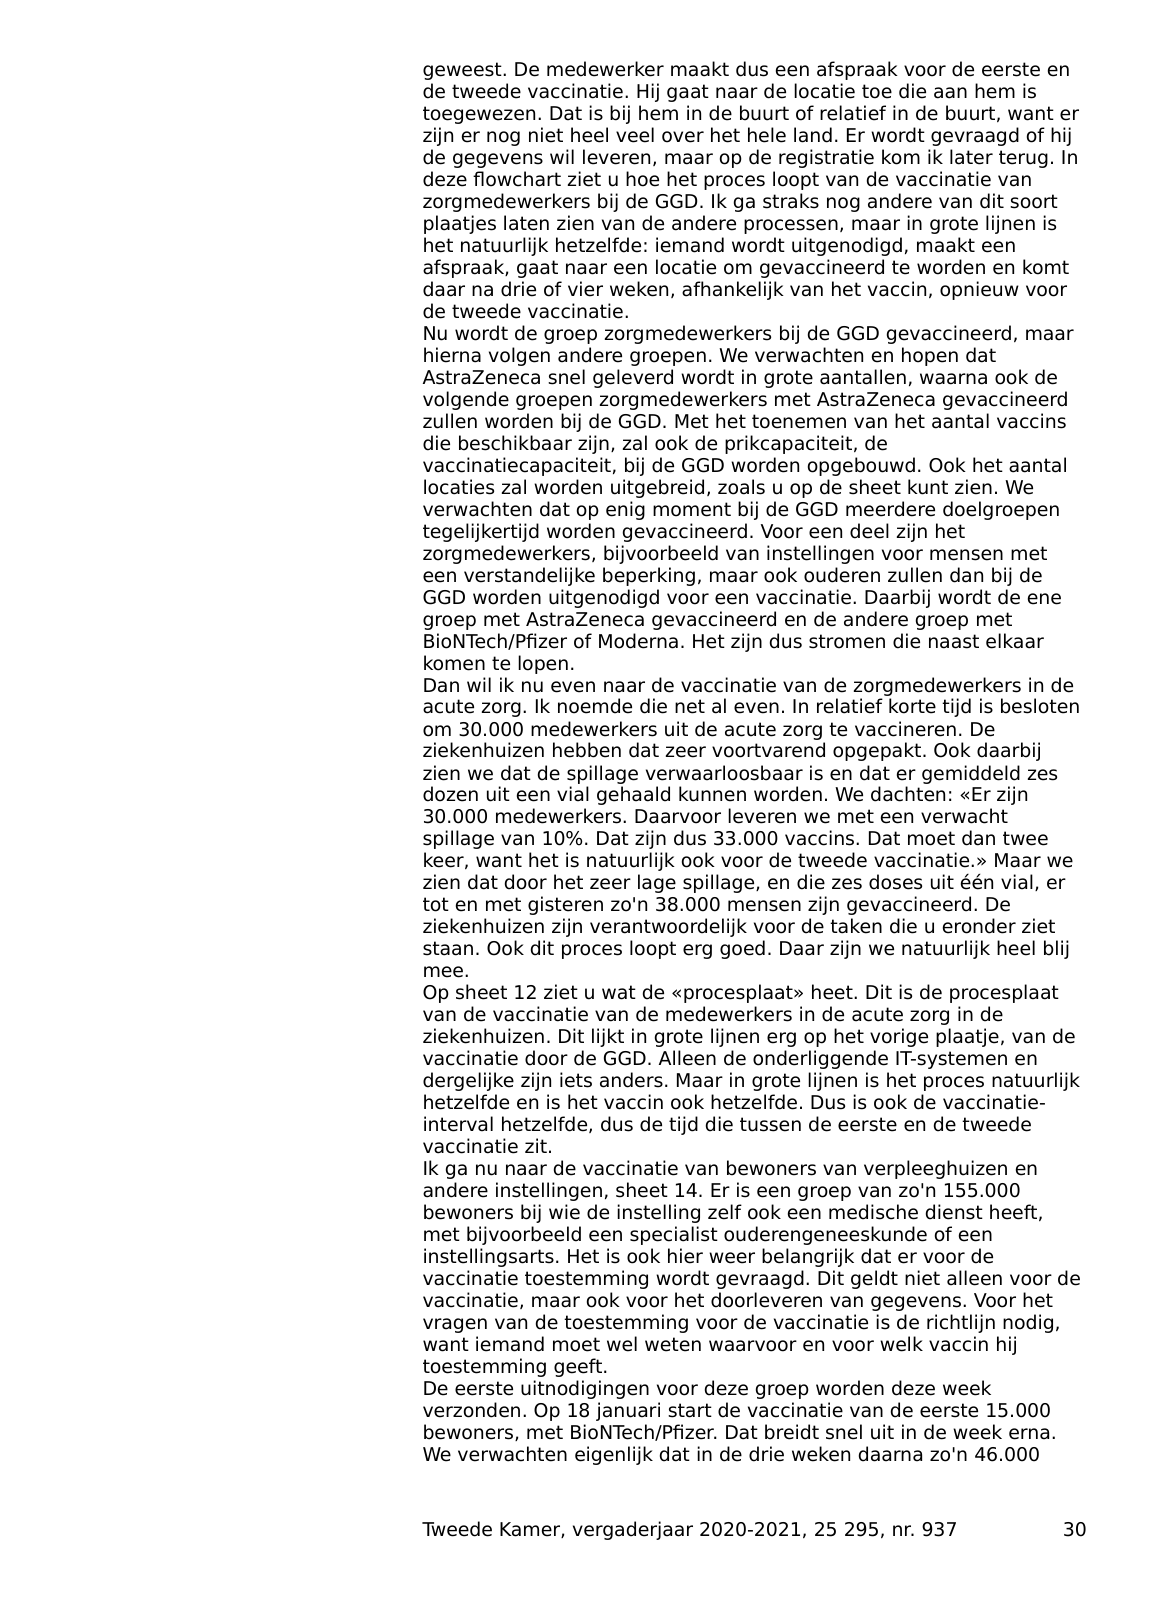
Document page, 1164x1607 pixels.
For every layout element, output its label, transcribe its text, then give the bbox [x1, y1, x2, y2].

text geweest. De medewerker maakt dus een afspraak voor de eerste en de tweede vaccinatie. Hij gaat naar de locatie toe die aan hem is toegewezen. Dat is bij hem in de buurt of relatief in de buurt, want er zijn er nog niet heel veel over het hele land. Er wordt gevraagd of hij de gegevens wil leveren, maar op de registratie kom ik later terug. In deze flowchart ziet u hoe het proces loopt van de vaccinatie van zorgmedewerkers bij de GGD. Ik ga straks nog andere van dit soort plaatjes laten zien van de andere processen, maar in grote lijnen is het natuurlijk hetzelfde: iemand wordt uitgenodigd, maakt een afspraak, gaat naar een locatie om gevaccineerd te worden en komt daar na drie of vier weken, afhankelijk van het vaccin, opnieuw voor de tweede vaccinatie. [422, 59, 1087, 323]
text Dan wil ik nu even naar de vaccinatie van de zorgmedewerkers in de acute zorg. Ik noemde die net al even. In relatief korte tijd is besloten om 30.000 medewerkers uit de acute zorg te vaccineren. De ziekenhuizen hebben dat zeer voortvarend opgepakt. Ook daarbij zien we dat de spillage verwaarloosbaar is en dat er gemiddeld zes dozen uit een vial gehaald kunnen worden. We dachten: «Er zijn 30.000 medewerkers. Daarvoor leveren we met een verwacht spillage van 10%. Dat zijn dus 33.000 vaccins. Dat moet dan twee keer, want het is natuurlijk ook voor de tweede vaccinatie.» Maar we zien dat door het zeer lage spillage, en die zes doses uit één vial, er tot en met gisteren zo'n 38.000 mensen zijn gevaccineerd. De ziekenhuizen zijn verantwoordelijk voor de taken die u eronder ziet staan. Ook dit proces loopt erg goed. Daar zijn we natuurlijk heel blij mee. [422, 674, 1087, 982]
text Ik ga nu naar de vaccinatie van bewoners van verpleeghuizen en andere instellingen, sheet 14. Er is een groep van zo'n 155.000 bewoners bij wie de instelling zelf ook een medische dienst heeft, met bijvoorbeeld een specialist ouderengeneeskunde of een instellingsarts. Het is ook hier weer belangrijk dat er voor de vaccinatie toestemming wordt gevraagd. Dit geldt niet alleen voor de vaccinatie, maar ook voor het doorleveren van gegevens. Voor het vragen van de toestemming voor de vaccinatie is de richtlijn nodig, want iemand moet wel weten waarvoor en voor welk vaccin hij toestemming geeft. [422, 1158, 1087, 1378]
text Nu wordt de groep zorgmedewerkers bij de GGD gevaccineerd, maar hierna volgen andere groepen. We verwachten en hopen dat AstraZeneca snel geleverd wordt in grote aantallen, waarna ook de volgende groepen zorgmedewerkers met AstraZeneca gevaccineerd zullen worden bij de GGD. Met het toenemen van het aantal vaccins die beschikbaar zijn, zal ook de prikcapaciteit, de vaccinatiecapaciteit, bij de GGD worden opgebouwd. Ook het aantal locaties zal worden uitgebreid, zoals u op de sheet kunt zien. We verwachten dat op enig moment bij de GGD meerdere doelgroepen tegelijkertijd worden gevaccineerd. Voor een deel zijn het zorgmedewerkers, bijvoorbeeld van instellingen voor mensen met een verstandelijke beperking, maar ook ouderen zullen dan bij de GGD worden uitgenodigd voor een vaccinatie. Daarbij wordt de ene groep met AstraZeneca gevaccineerd en de andere groep met BioNTech/Pfizer of Moderna. Het zijn dus stromen die naast elkaar komen te lopen. [422, 323, 1087, 674]
text De eerste uitnodigingen voor deze groep worden deze week verzonden. Op 18 januari start de vaccinatie van de eerste 15.000 bewoners, met BioNTech/Pfizer. Dat breidt snel uit in de week erna. We verwachten eigenlijk dat in de drie weken daarna zo'n 46.000 [422, 1378, 1087, 1466]
text Op sheet 12 ziet u wat de «procesplaat» heet. Dit is de procesplaat van de vaccinatie van de medewerkers in de acute zorg in de ziekenhuizen. Dit lijkt in grote lijnen erg op het vorige plaatje, van de vaccinatie door de GGD. Alleen de onderliggende IT-systemen en dergelijke zijn iets anders. Maar in grote lijnen is het proces natuurlijk hetzelfde en is het vaccin ook hetzelfde. Dus is ook de vaccinatie-interval hetzelfde, dus de tijd die tussen de eerste en de tweede vaccinatie zit. [422, 982, 1087, 1158]
